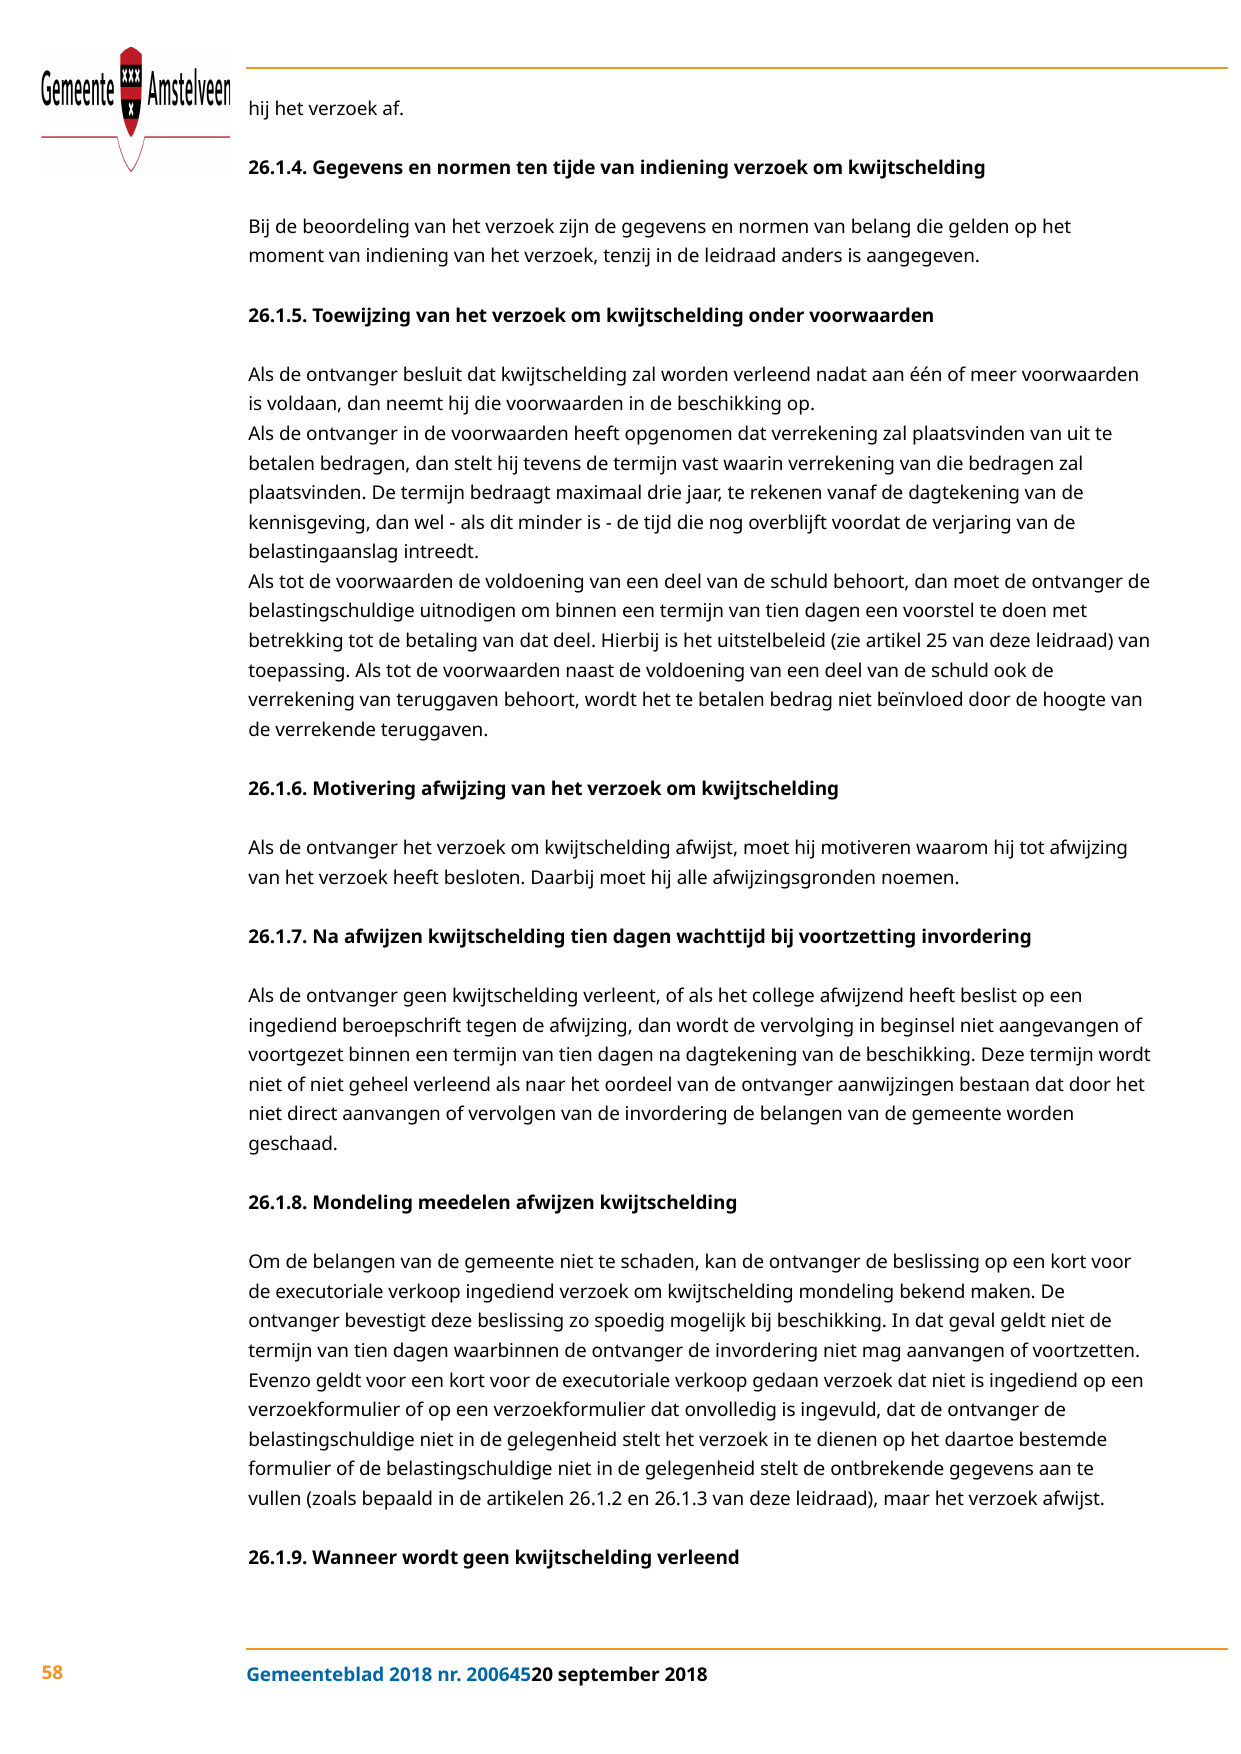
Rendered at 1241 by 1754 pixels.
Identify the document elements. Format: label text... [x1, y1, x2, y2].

text hij het verzoek af. [248, 95, 1152, 121]
picture [41, 47, 231, 172]
text Als tot de voorwaarden de voldoening van een deel van de schuld behoort, dan moet de ontvanger de belastingschuldige uitnodigen om binnen een termijn van tien dagen een voorstel te doen met betrekking tot de betaling van dat deel. Hierbij is het uitstelbeleid (zie artikel 25 van deze leidraad) van toepassing. Als tot de voorwaarden naast de voldoening van een deel van de schuld ook de verrekening van teruggaven behoort, wordt het te betalen bedrag niet beïnvloed door de hoogte van de verrekende teruggaven. [248, 568, 1152, 742]
text Als de ontvanger besluit dat kwijtschelding zal worden verleend nadat aan één of meer voorwaarden is voldaan, dan neemt hij die voorwaarden in de beschikking op. [248, 361, 1152, 416]
text 26.1.5. Toewijzing van het verzoek om kwijtschelding onder voorwaarden [248, 302, 1152, 328]
text Als de ontvanger geen kwijtschelding verleent, of als het college afwijzend heeft beslist op een ingediend beroepschrift tegen de afwijzing, dan wordt de vervolging in beginsel niet aangevangen of voortgezet binnen een termijn van tien dagen na dagtekening van de beschikking. Deze termijn wordt niet of niet geheel verleend als naar het oordeel van de ontvanger aanwijzingen bestaan dat door het niet direct aanvangen of vervolgen van de invordering de belangen van de gemeente worden geschaad. [248, 982, 1152, 1156]
text 26.1.8. Mondeling meedelen afwijzen kwijtschelding [248, 1189, 1152, 1215]
text 26.1.7. Na afwijzen kwijtschelding tien dagen wachttijd bij voortzetting invordering [248, 923, 1152, 949]
text Bij de beoordeling van het verzoek zijn de gegevens en normen van belang die gelden op het moment van indiening van het verzoek, tenzij in de leidraad anders is aangegeven. [248, 213, 1152, 268]
text Als de ontvanger het verzoek om kwijtschelding afwijst, moet hij motiveren waarom hij tot afwijzing van het verzoek heeft besloten. Daarbij moet hij alle afwijzingsgronden noemen. [248, 834, 1152, 890]
text Als de ontvanger in de voorwaarden heeft opgenomen dat verrekening zal plaatsvinden van uit te betalen bedragen, dan stelt hij tevens de termijn vast waarin verrekening van die bedragen zal plaatsvinden. De termijn bedraagt maximaal drie jaar, te rekenen vanaf de dagtekening van de kennisgeving, dan wel - als dit minder is - de tijd die nog overblijft voordat de verjaring van de belastingaanslag intreedt. [248, 420, 1152, 564]
text 26.1.9. Wanneer wordt geen kwijtschelding verleend [248, 1544, 1152, 1570]
text 26.1.4. Gegevens en normen ten tijde van indiening verzoek om kwijtschelding [248, 154, 1152, 180]
text Evenzo geldt voor een kort voor de executoriale verkoop gedaan verzoek dat niet is ingediend op een verzoekformulier of op een verzoekformulier dat onvolledig is ingevuld, dat de ontvanger de belastingschuldige niet in de gelegenheid stelt het verzoek in te dienen op het daartoe bestemde formulier of de belastingschuldige niet in de gelegenheid stelt de ontbrekende gegevens aan te vullen (zoals bepaald in de artikelen 26.1.2 en 26.1.3 van deze leidraad), maar het verzoek afwijst. [248, 1367, 1152, 1511]
text Om de belangen van de gemeente niet te schaden, kan de ontvanger de beslissing op een kort voor de executoriale verkoop ingediend verzoek om kwijtschelding mondeling bekend maken. De ontvanger bevestigt deze beslissing zo spoedig mogelijk bij beschikking. In dat geval geldt niet de termijn van tien dagen waarbinnen de ontvanger de invordering niet mag aanvangen of voortzetten. [248, 1248, 1152, 1363]
text 26.1.6. Motivering afwijzing van het verzoek om kwijtschelding [248, 775, 1152, 801]
